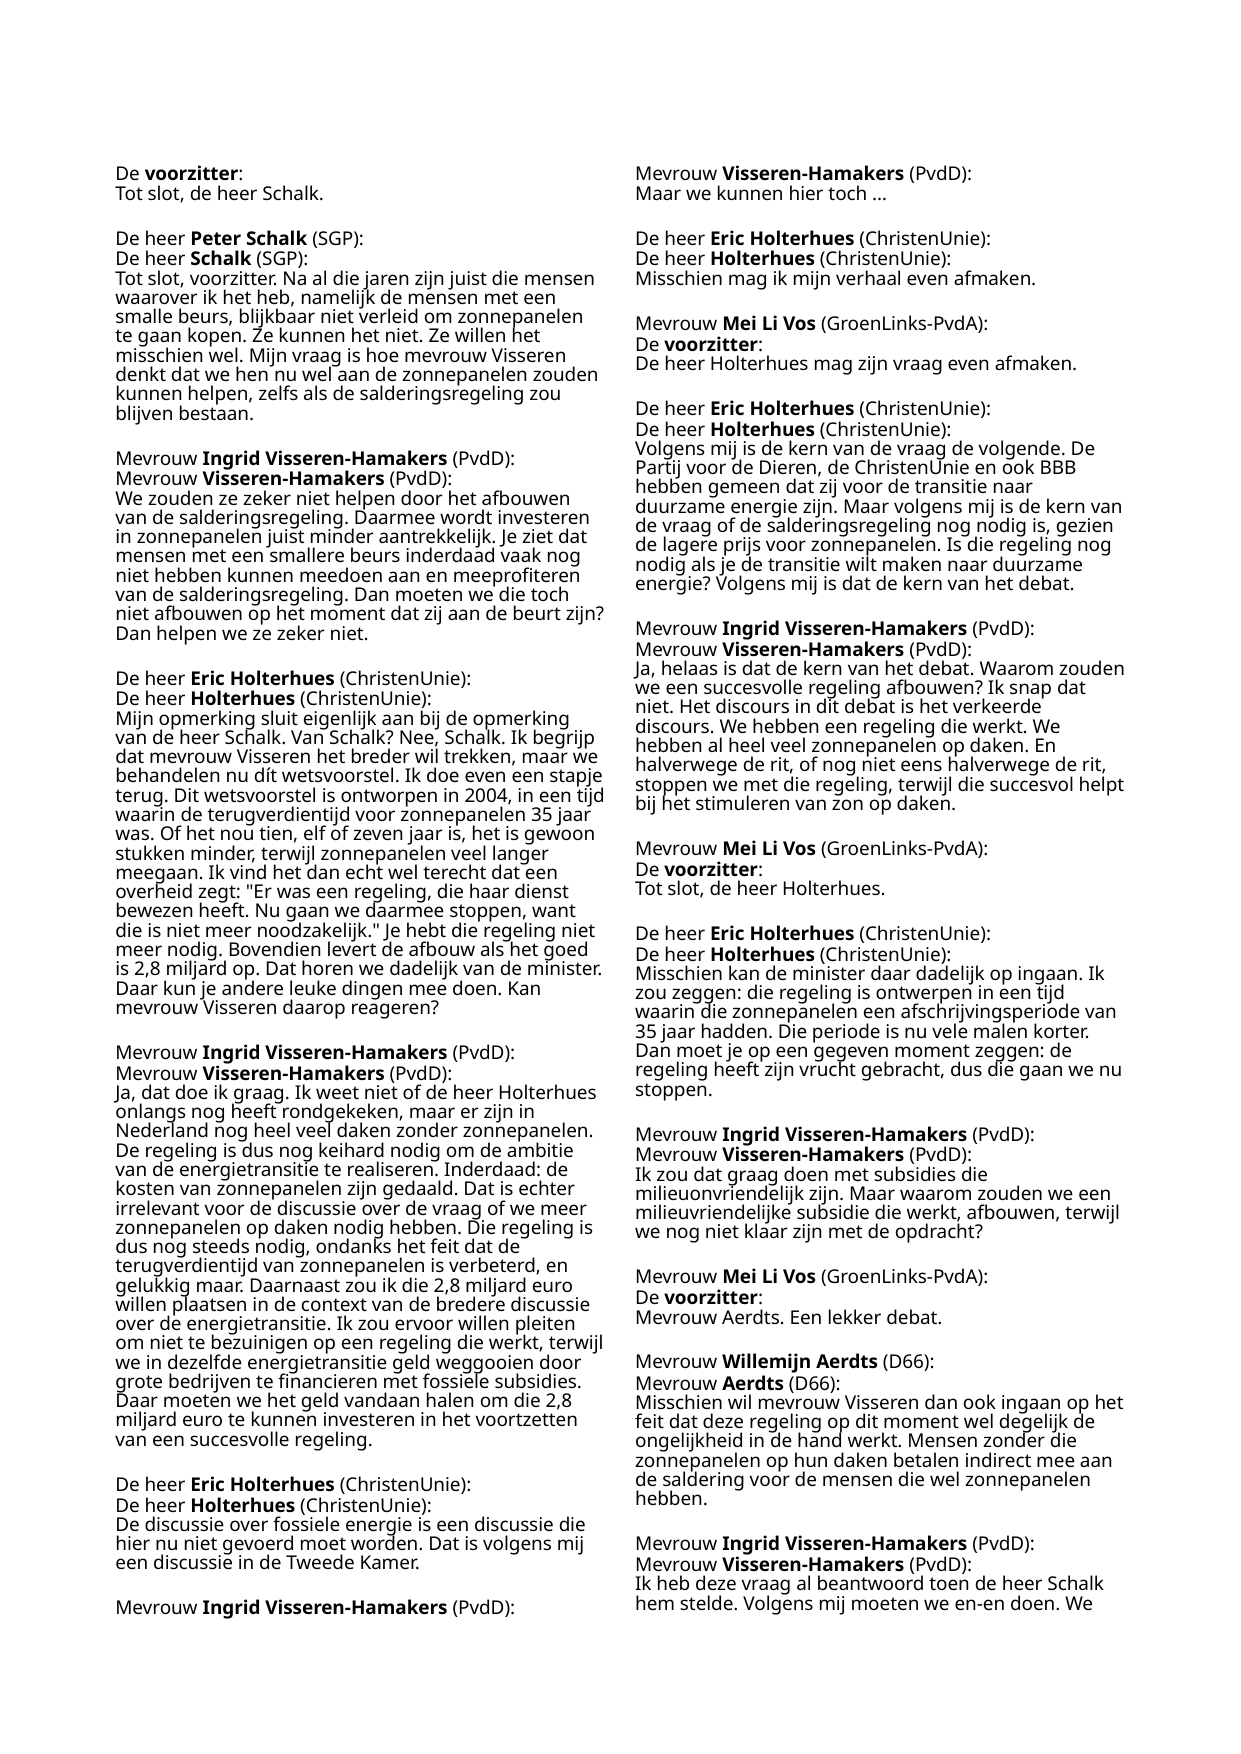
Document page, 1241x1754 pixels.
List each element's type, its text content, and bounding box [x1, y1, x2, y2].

text De heer Holterhues (ChristenUnie): [635, 250, 1125, 270]
text Mevrouw Visseren-Hamakers (PvdD): [635, 1556, 1125, 1575]
text Mijn opmerking sluit eigenlijk aan bij de opmerking van de heer Schalk. Van Schalk? Nee, Schalk. Ik begrijp dat mevrouw Visseren het breder wil trekken, maar we behandelen nu dít wetsvoorstel. Ik doe even een stapje terug. Dit wetsvoorstel is ontworpen in 2004, in een tijd waarin de terugverdientijd voor zonnepanelen 35 jaar was. Of het nou tien, elf of zeven jaar is, het is gewoon stukken minder, terwijl zonnepanelen veel langer meegaan. Ik vind het dan echt wel terecht dat een overheid zegt: "Er was een regeling, die haar dienst bewezen heeft. Nu gaan we daarmee stoppen, want die is niet meer noodzakelijk." Je hebt die regeling niet meer nodig. Bovendien levert de afbouw als het goed is 2,8 miljard op. Dat horen we dadelijk van de minister. Daar kun je andere leuke dingen mee doen. Kan mevrouw Visseren daarop reageren? [115, 710, 605, 1018]
text Mevrouw Visseren-Hamakers (PvdD): [115, 1064, 605, 1084]
text De voorzitter: [635, 861, 1125, 880]
text Mevrouw Aerdts. Een lekker debat. [635, 1309, 1125, 1328]
text De heer Holterhues (ChristenUnie): [635, 946, 1125, 965]
text De heer Eric Holterhues (ChristenUnie): [115, 665, 605, 690]
text De voorzitter: [635, 336, 1125, 355]
text Tot slot, voorzitter. Na al die jaren zijn juist die mensen waarover ik het heb, namelijk de mensen met een smalle beurs, blijkbaar niet verleid om zonnepanelen te gaan kopen. Ze kunnen het niet. Ze willen het misschien wel. Mijn vraag is hoe mevrouw Visseren denkt dat we hen nu wel aan de zonnepanelen zouden kunnen helpen, zelfs als de salderingsregeling zou blijven bestaan. [115, 270, 605, 424]
text De heer Schalk (SGP): [115, 250, 605, 270]
text Tot slot, de heer Schalk. [115, 184, 605, 204]
text Maar we kunnen hier toch … [635, 184, 1125, 204]
text Mevrouw Ingrid Visseren-Hamakers (PvdD): [115, 1039, 605, 1064]
text Mevrouw Ingrid Visseren-Hamakers (PvdD): [635, 615, 1125, 641]
text Ik zou dat graag doen met subsidies die milieuonvriendelijk zijn. Maar waarom zouden we een milieuvriendelijke subsidie die werkt, afbouwen, terwijl we nog niet klaar zijn met de opdracht? [635, 1166, 1125, 1243]
text Misschien kan de minister daar dadelijk op ingaan. Ik zou zeggen: die regeling is ontwerpen in een tijd waarin die zonnepanelen een afschrijvingsperiode van 35 jaar hadden. Die periode is nu vele malen korter. Dan moet je op een gegeven moment zeggen: de regeling heeft zijn vrucht gebracht, dus die gaan we nu stoppen. [635, 965, 1125, 1100]
text Mevrouw Visseren-Hamakers (PvdD): [115, 470, 605, 490]
text Tot slot, de heer Holterhues. [635, 880, 1125, 899]
text Mevrouw Mei Li Vos (GroenLinks-PvdA): [635, 835, 1125, 861]
text Mevrouw Aerdts (D66): [635, 1374, 1125, 1394]
text Mevrouw Willemijn Aerdts (D66): [635, 1349, 1125, 1374]
text De discussie over fossiele energie is een discussie die hier nu niet gevoerd moet worden. Dat is volgens mij een discussie in de Tweede Kamer. [115, 1516, 605, 1574]
text De voorzitter: [635, 1289, 1125, 1309]
text De heer Eric Holterhues (ChristenUnie): [635, 395, 1125, 421]
text De voorzitter: [115, 165, 605, 184]
text Ja, helaas is dat de kern van het debat. Waarom zouden we een succesvolle regeling afbouwen? Ik snap dat niet. Het discours in dit debat is het verkeerde discours. We hebben een regeling die werkt. We hebben al heel veel zonnepanelen op daken. En halverwege de rit, of nog niet eens halverwege de rit, stoppen we met die regeling, terwijl die succesvol helpt bij het stimuleren van zon op daken. [635, 660, 1125, 814]
text Mevrouw Visseren-Hamakers (PvdD): [635, 641, 1125, 660]
text De heer Holterhues (ChristenUnie): [115, 1497, 605, 1516]
text We zouden ze zeker niet helpen door het afbouwen van de salderingsregeling. Daarmee wordt investeren in zonnepanelen juist minder aantrekkelijk. Je ziet dat mensen met een smallere beurs inderdaad vaak nog niet hebben kunnen meedoen aan en meeprofiteren van de salderingsregeling. Dan moeten we die toch niet afbouwen op het moment dat zij aan de beurt zijn? Dan helpen we ze zeker niet. [115, 490, 605, 644]
text De heer Holterhues (ChristenUnie): [115, 690, 605, 710]
text Ik heb deze vraag al beantwoord toen de heer Schalk hem stelde. Volgens mij moeten we en-en doen. We [635, 1575, 1125, 1614]
text Misschien wil mevrouw Visseren dan ook ingaan op het feit dat deze regeling op dit moment wel degelijk de ongelijkheid in de hand werkt. Mensen zonder die zonnepanelen op hun daken betalen indirect mee aan de saldering voor de mensen die wel zonnepanelen hebben. [635, 1394, 1125, 1509]
text De heer Eric Holterhues (ChristenUnie): [635, 225, 1125, 250]
text De heer Holterhues mag zijn vraag even afmaken. [635, 355, 1125, 374]
text Mevrouw Visseren-Hamakers (PvdD): [635, 1146, 1125, 1166]
text Mevrouw Ingrid Visseren-Hamakers (PvdD): [635, 1121, 1125, 1146]
text De heer Eric Holterhues (ChristenUnie): [115, 1471, 605, 1497]
text Mevrouw Visseren-Hamakers (PvdD): [635, 165, 1125, 184]
text Volgens mij is de kern van de vraag de volgende. De Partij voor de Dieren, de ChristenUnie en ook BBB hebben gemeen dat zij voor de transitie naar duurzame energie zijn. Maar volgens mij is de kern van de vraag of de salderingsregeling nog nodig is, gezien de lagere prijs voor zonnepanelen. Is die regeling nog nodig als je de transitie wilt maken naar duurzame energie? Volgens mij is dat de kern van het debat. [635, 440, 1125, 594]
text De heer Holterhues (ChristenUnie): [635, 421, 1125, 440]
text De heer Eric Holterhues (ChristenUnie): [635, 920, 1125, 946]
text Mevrouw Ingrid Visseren-Hamakers (PvdD): [115, 1594, 605, 1620]
text Mevrouw Mei Li Vos (GroenLinks-PvdA): [635, 310, 1125, 336]
text De heer Peter Schalk (SGP): [115, 225, 605, 250]
text Mevrouw Mei Li Vos (GroenLinks-PvdA): [635, 1264, 1125, 1289]
text Mevrouw Ingrid Visseren-Hamakers (PvdD): [635, 1530, 1125, 1556]
text Ja, dat doe ik graag. Ik weet niet of de heer Holterhues onlangs nog heeft rondgekeken, maar er zijn in Nederland nog heel veel daken zonder zonnepanelen. De regeling is dus nog keihard nodig om de ambitie van de energietransitie te realiseren. Inderdaad: de kosten van zonnepanelen zijn gedaald. Dat is echter irrelevant voor de discussie over de vraag of we meer zonnepanelen op daken nodig hebben. Die regeling is dus nog steeds nodig, ondanks het feit dat de terugverdientijd van zonnepanelen is verbeterd, en gelukkig maar. Daarnaast zou ik die 2,8 miljard euro willen plaatsen in de context van de bredere discussie over de energietransitie. Ik zou ervoor willen pleiten om niet te bezuinigen op een regeling die werkt, terwijl we in dezelfde energietransitie geld weggooien door grote bedrijven te financieren met fossiele subsidies. Daar moeten we het geld vandaan halen om die 2,8 miljard euro te kunnen investeren in het voortzetten van een succesvolle regeling. [115, 1084, 605, 1450]
text Mevrouw Ingrid Visseren-Hamakers (PvdD): [115, 445, 605, 470]
text Misschien mag ik mijn verhaal even afmaken. [635, 270, 1125, 289]
